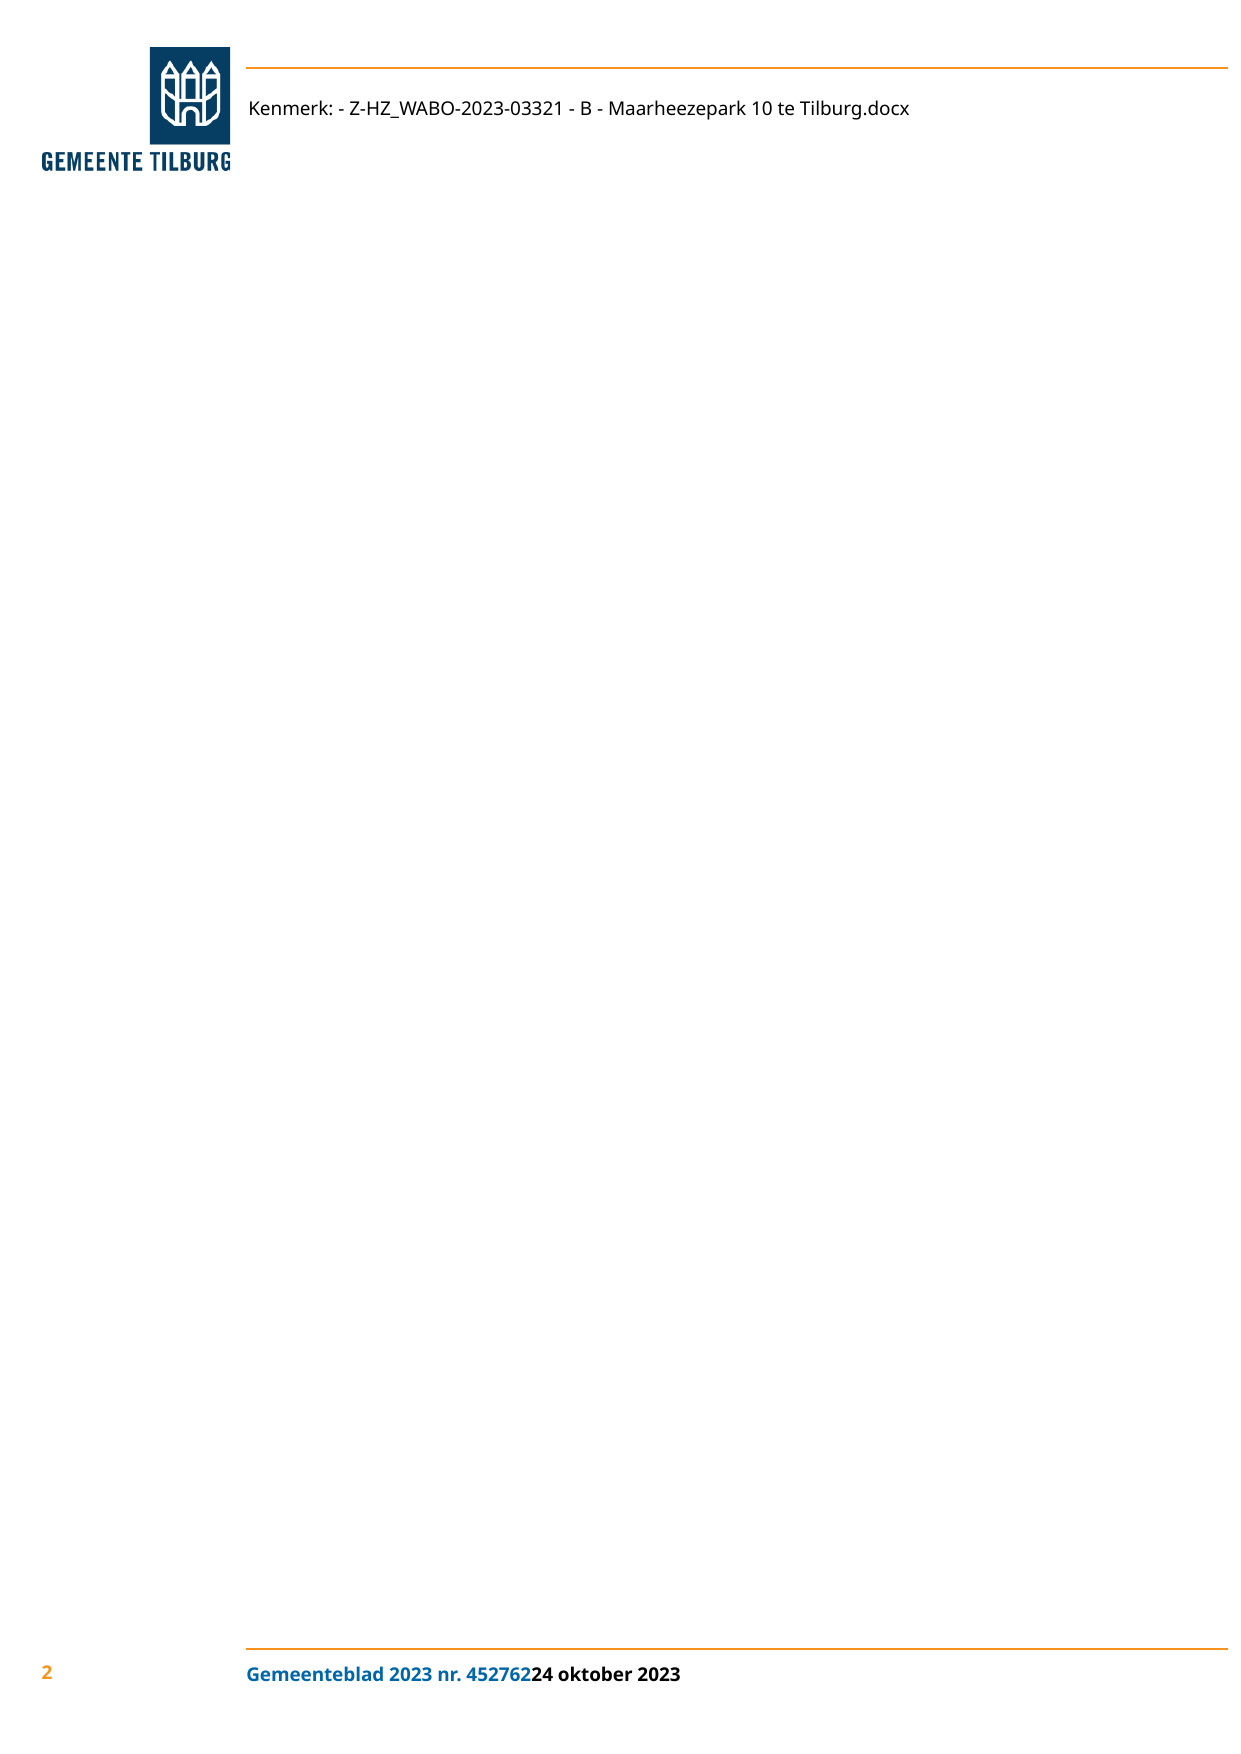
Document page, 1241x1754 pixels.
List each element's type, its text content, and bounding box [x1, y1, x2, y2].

picture [41, 47, 231, 172]
text Kenmerk: - Z-HZ_WABO-2023-03321 - B - Maarheezepark 10 te Tilburg.docx [248, 95, 1152, 121]
